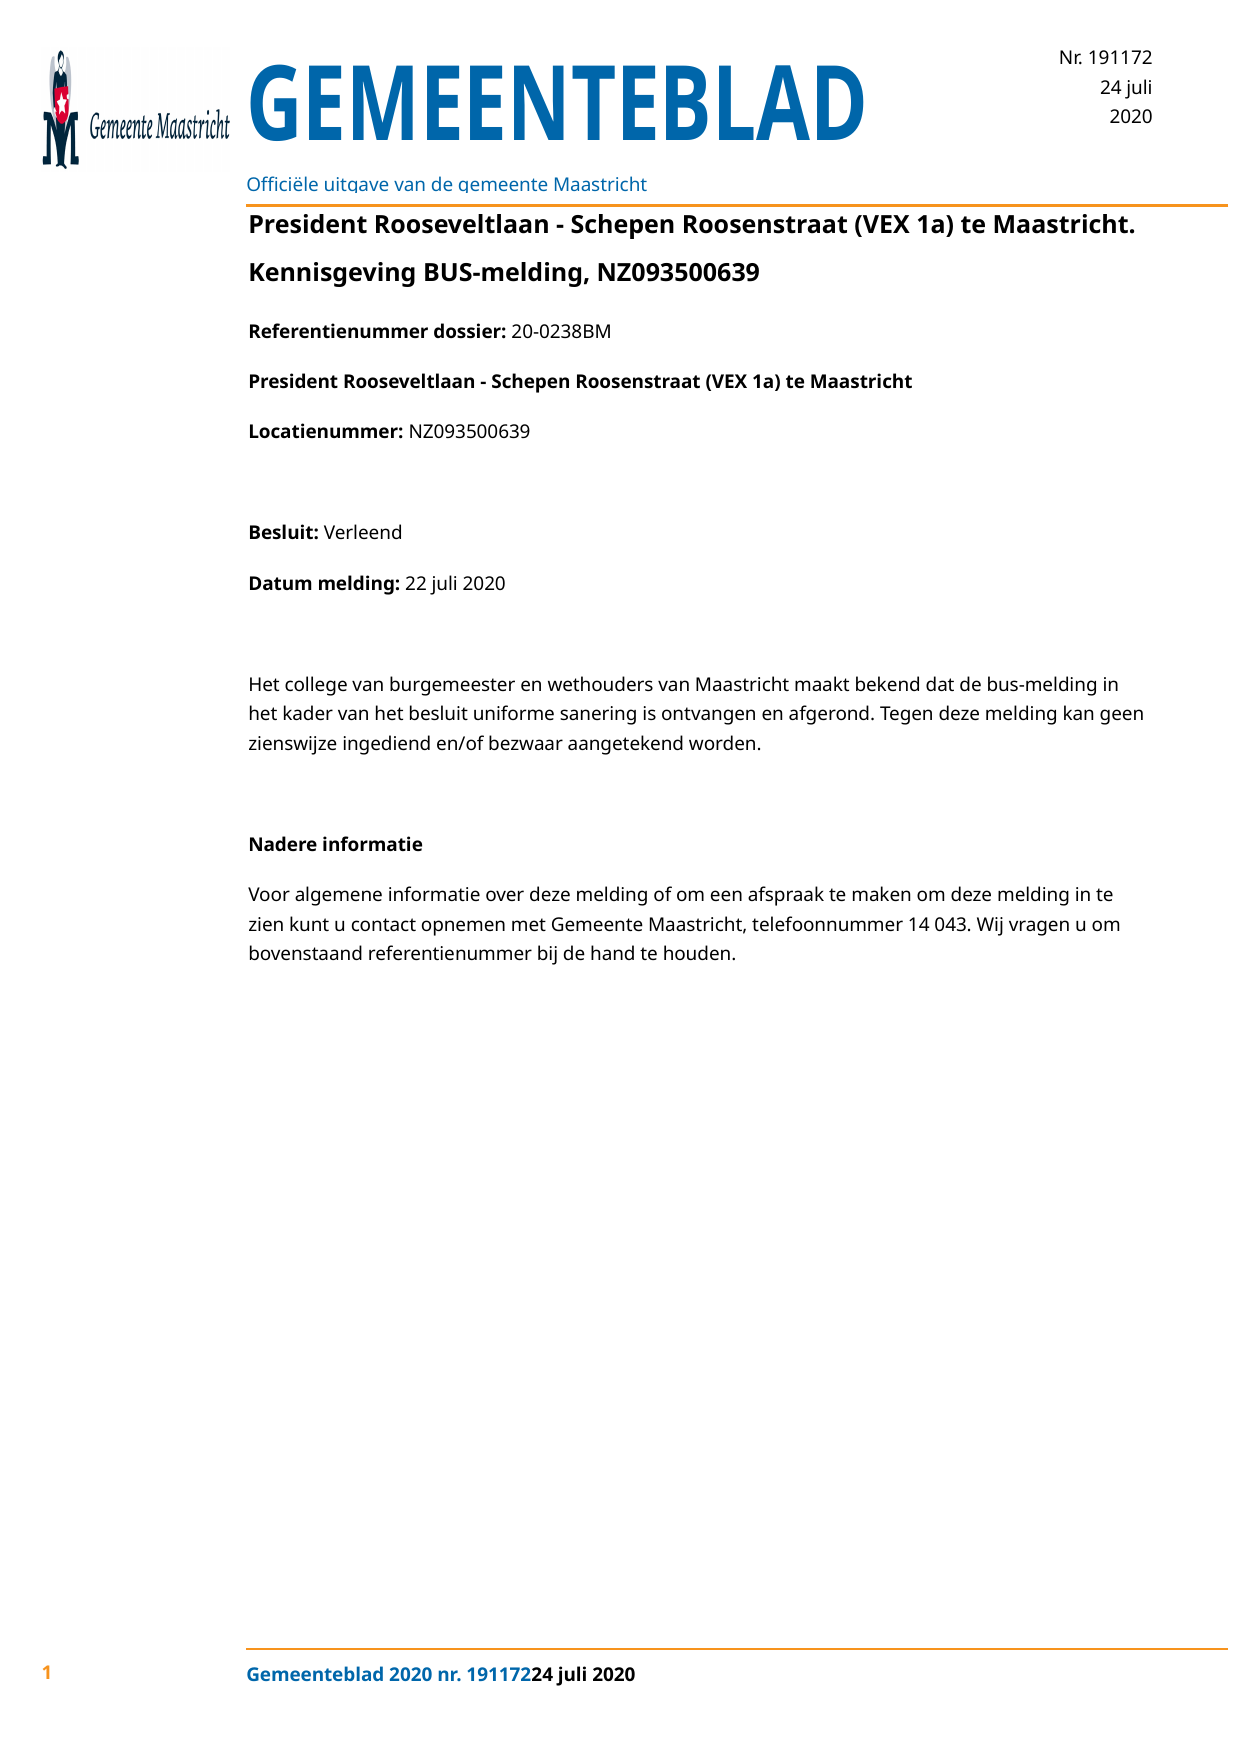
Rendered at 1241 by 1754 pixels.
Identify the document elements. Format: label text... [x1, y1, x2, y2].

text Voor algemene informatie over deze melding of om een afspraak te maken om deze melding in te zien kunt u contact opnemen met Gemeente Maastricht, telefoonnummer 14 043. Wij vragen u om bovenstaand referentienummer bij de hand te houden. [248, 881, 1152, 966]
picture [41, 47, 231, 172]
text Datum melding: 22 juli 2020 [248, 570, 1152, 596]
text Locatienummer: NZ093500639 [248, 419, 1152, 444]
text Referentienummer dossier: 20-0238BM [248, 318, 1152, 344]
text Het college van burgemeester en wethouders van Maastricht maakt bekend dat de bus-melding in het kader van het besluit uniforme sanering is ontvangen en afgerond. Tegen deze melding kan geen zienswijze ingediend en/of bezwaar aangetekend worden. [248, 671, 1152, 756]
text Nadere informatie [248, 831, 1152, 857]
text President Rooseveltlaan - Schepen Roosenstraat (VEX 1a) te Maastricht [248, 368, 1152, 394]
text President Rooseveltlaan - Schepen Roosenstraat (VEX 1a) te Maastricht. Kennisgeving BUS-melding, NZ093500639 [248, 207, 1152, 288]
text Besluit: Verleend [248, 519, 1152, 545]
